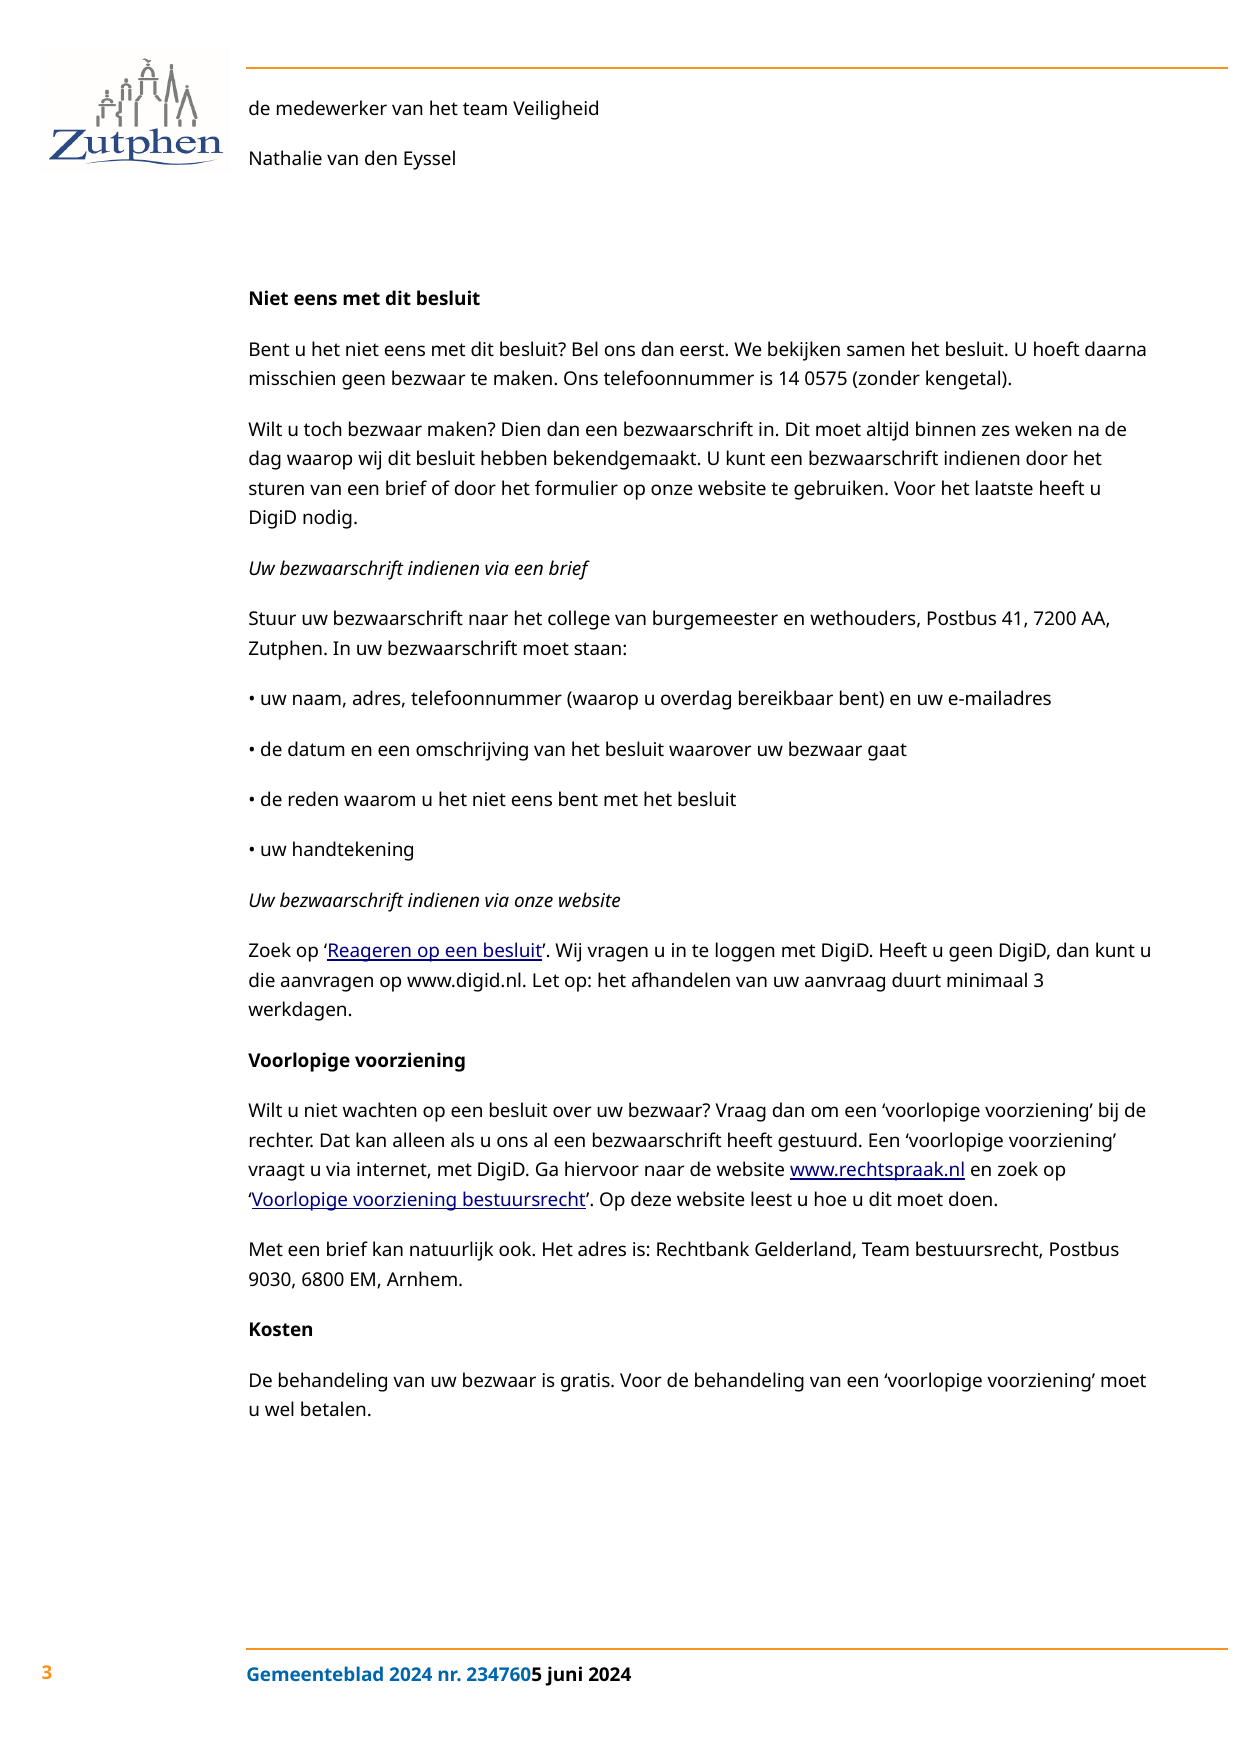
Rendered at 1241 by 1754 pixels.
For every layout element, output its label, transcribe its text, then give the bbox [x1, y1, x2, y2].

text Stuur uw bezwaarschrift naar het college van burgemeester en wethouders, Postbus 41, 7200 AA, Zutphen. In uw bezwaarschrift moet staan: [248, 605, 1152, 661]
text Nathalie van den Eyssel [248, 145, 1152, 171]
text Voorlopige voorziening [248, 1047, 1152, 1073]
text • de reden waarom u het niet eens bent met het besluit [248, 786, 1152, 812]
text Kosten [248, 1317, 1152, 1342]
text • de datum en een omschrijving van het besluit waarover uw bezwaar gaat [248, 736, 1152, 761]
text Wilt u niet wachten op een besluit over uw bezwaar? Vraag dan om een ‘voorlopige voorziening’ bij de rechter. Dat kan alleen als u ons al een bezwaarschrift heeft gestuurd. Een ‘voorlopige voorziening’ vraagt u via internet, met DigiD. Ga hiervoor naar de website www.rechtspraak.nl en zoek op ‘Voorlopige voorziening bestuursrecht’. Op deze website leest u hoe u dit moet doen. [248, 1097, 1152, 1212]
text Met een brief kan natuurlijk ook. Het adres is: Rechtbank Gelderland, Team bestuursrecht, Postbus 9030, 6800 EM, Arnhem. [248, 1237, 1152, 1292]
text • uw handtekening [248, 837, 1152, 862]
text Uw bezwaarschrift indienen via onze website [248, 887, 1152, 913]
text • uw naam, adres, telefoonnummer (waarop u overdag bereikbaar bent) en uw e-mailadres [248, 685, 1152, 711]
text Zoek op ‘Reageren op een besluit’. Wij vragen u in te loggen met DigiD. Heeft u geen DigiD, dan kunt u die aanvragen op www.digid.nl. Let op: het afhandelen van uw aanvraag duurt minimaal 3 werkdagen. [248, 937, 1152, 1022]
text De behandeling van uw bezwaar is gratis. Voor de behandeling van een ‘voorlopige voorziening’ moet u wel betalen. [248, 1367, 1152, 1422]
picture [41, 47, 231, 172]
text de medewerker van het team Veiligheid [248, 95, 1152, 121]
text Niet eens met dit besluit [248, 285, 1152, 311]
text Uw bezwaarschrift indienen via een brief [248, 555, 1152, 581]
text Bent u het niet eens met dit besluit? Bel ons dan eerst. We bekijken samen het besluit. U hoeft daarna misschien geen bezwaar te maken. Ons telefoonnummer is 14 0575 (zonder kengetal). [248, 336, 1152, 391]
text Wilt u toch bezwaar maken? Dien dan een bezwaarschrift in. Dit moet altijd binnen zes weken na de dag waarop wij dit besluit hebben bekendgemaakt. U kunt een bezwaarschrift indienen door het sturen van een brief of door het formulier op onze website te gebruiken. Voor het laatste heeft u DigiD nodig. [248, 416, 1152, 530]
